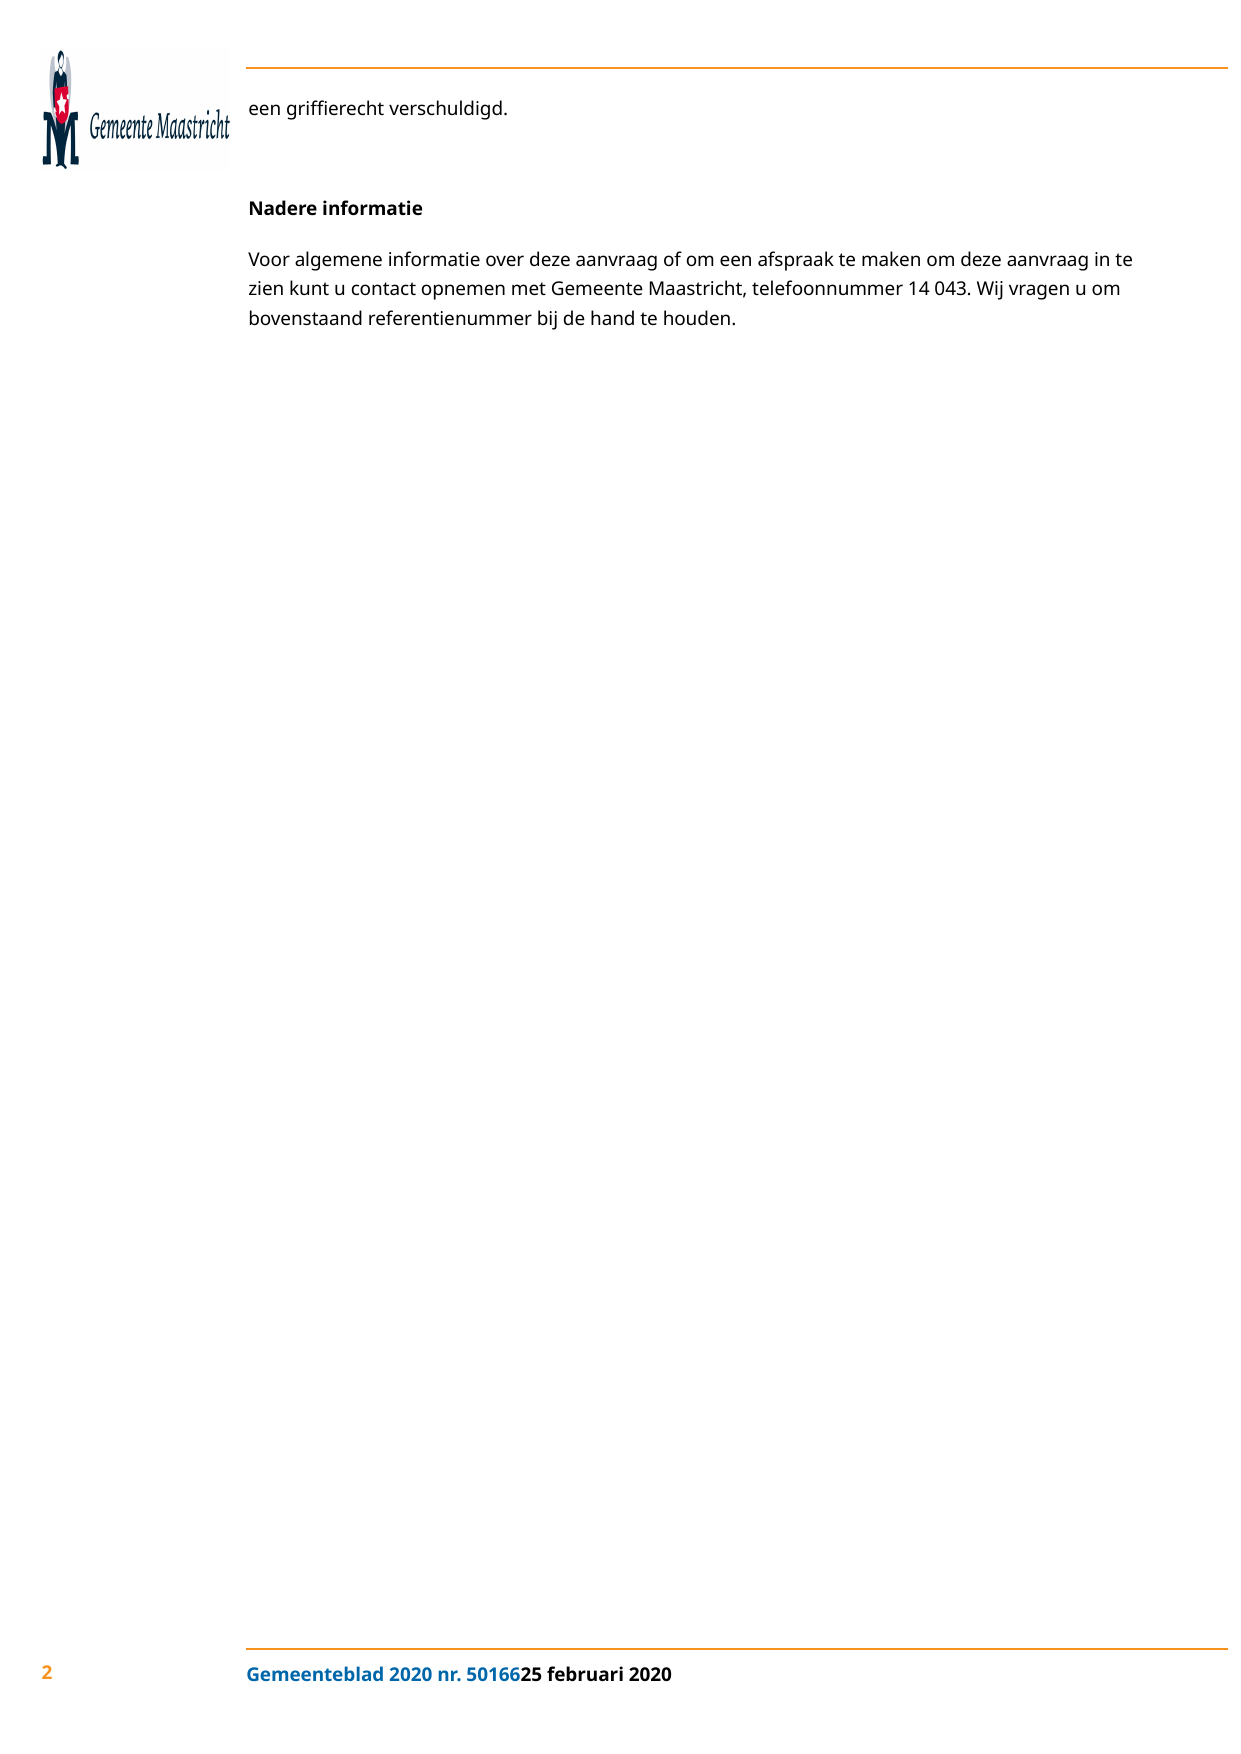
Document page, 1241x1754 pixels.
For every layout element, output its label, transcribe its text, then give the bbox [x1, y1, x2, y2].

text een griffierecht verschuldigd. [248, 95, 1152, 121]
picture [41, 47, 231, 172]
text Nadere informatie [248, 196, 1152, 221]
text Voor algemene informatie over deze aanvraag of om een afspraak te maken om deze aanvraag in te zien kunt u contact opnemen met Gemeente Maastricht, telefoonnummer 14 043. Wij vragen u om bovenstaand referentienummer bij de hand te houden. [248, 246, 1152, 331]
